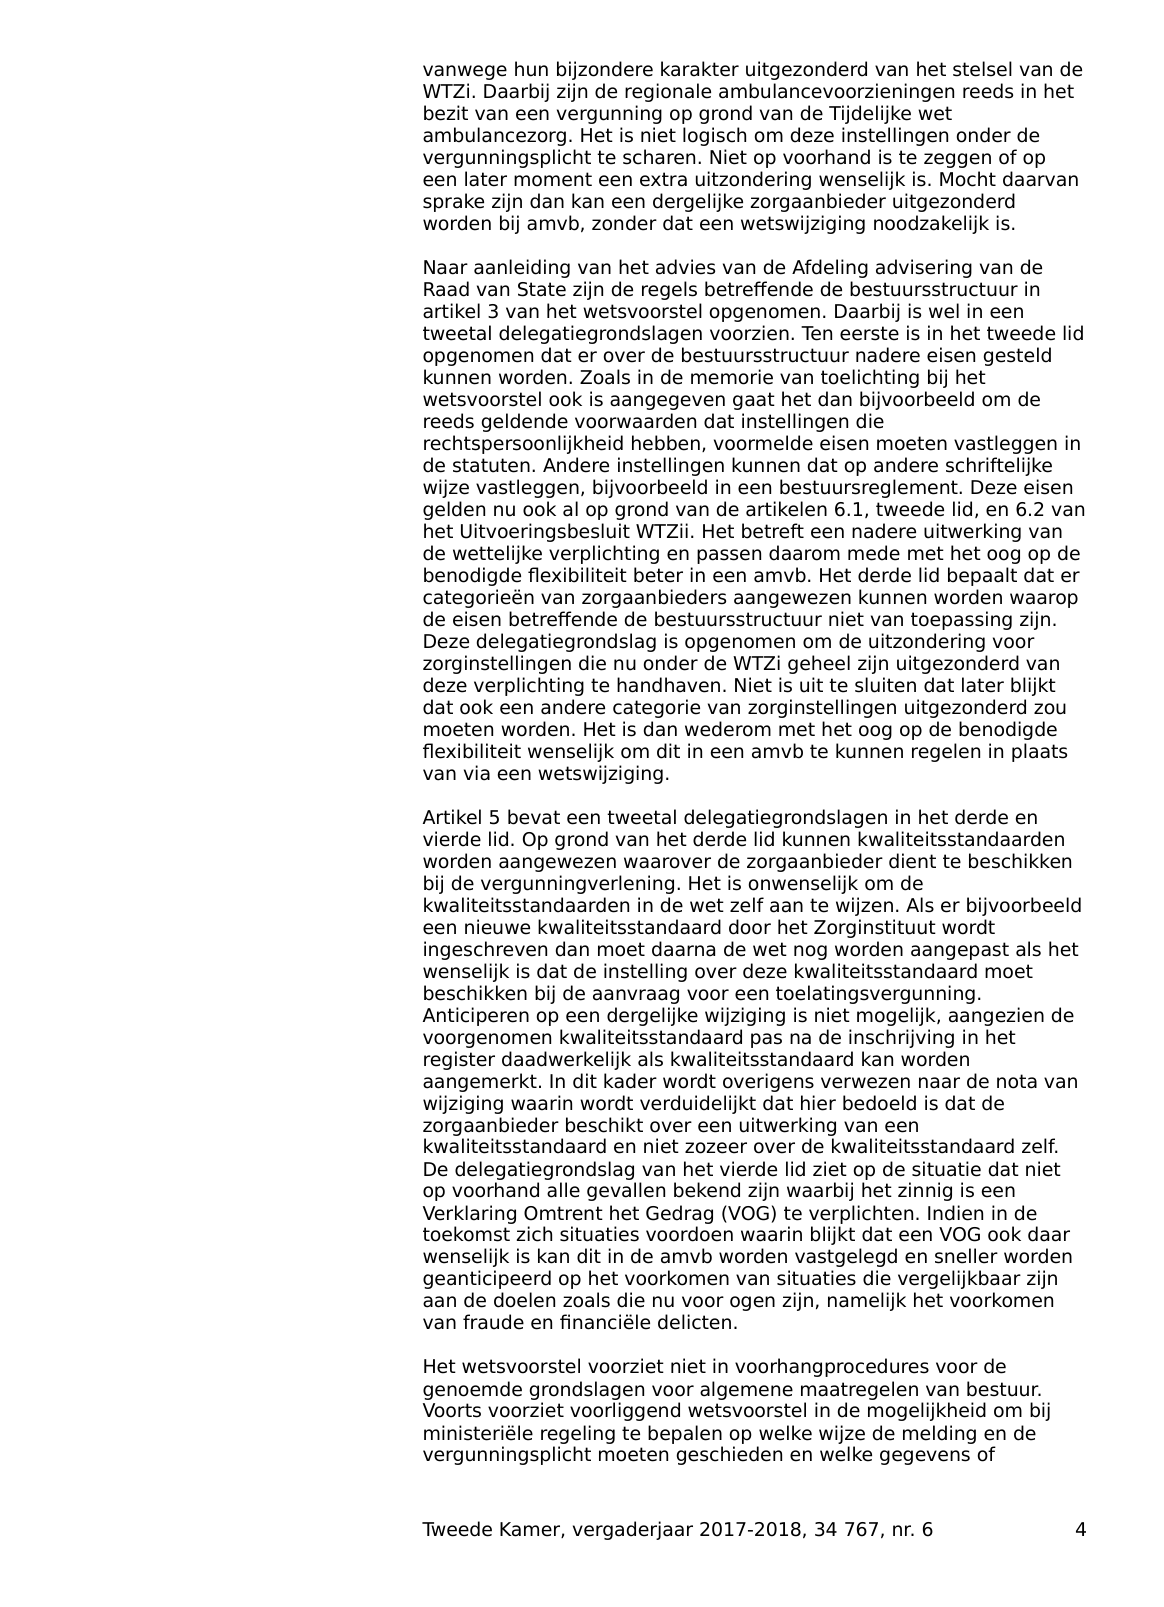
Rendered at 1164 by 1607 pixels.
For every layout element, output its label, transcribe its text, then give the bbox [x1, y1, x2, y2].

text Artikel 5 bevat een tweetal delegatiegrondslagen in het derde en vierde lid. Op grond van het derde lid kunnen kwaliteitsstandaarden worden aangewezen waarover de zorgaanbieder dient te beschikken bij de vergunningverlening. Het is onwenselijk om de kwaliteitsstandaarden in de wet zelf aan te wijzen. Als er bijvoorbeeld een nieuwe kwaliteitsstandaard door het Zorginstituut wordt ingeschreven dan moet daarna de wet nog worden aangepast als het wenselijk is dat de instelling over deze kwaliteitsstandaard moet beschikken bij de aanvraag voor een toelatingsvergunning. Anticiperen op een dergelijke wijziging is niet mogelijk, aangezien de voorgenomen kwaliteitsstandaard pas na de inschrijving in het register daadwerkelijk als kwaliteitsstandaard kan worden aangemerkt. In dit kader wordt overigens verwezen naar de nota van wijziging waarin wordt verduidelijkt dat hier bedoeld is dat de zorgaanbieder beschikt over een uitwerking van een kwaliteitsstandaard en niet zozeer over de kwaliteitsstandaard zelf. De delegatiegrondslag van het vierde lid ziet op de situatie dat niet op voorhand alle gevallen bekend zijn waarbij het zinnig is een Verklaring Omtrent het Gedrag (VOG) te verplichten. Indien in de toekomst zich situaties voordoen waarin blijkt dat een VOG ook daar wenselijk is kan dit in de amvb worden vastgelegd en sneller worden geanticipeerd op het voorkomen van situaties die vergelijkbaar zijn aan de doelen zoals die nu voor ogen zijn, namelijk het voorkomen van fraude en financiële delicten. [422, 807, 1087, 1334]
text Naar aanleiding van het advies van de Afdeling advisering van de Raad van State zijn de regels betreffende de bestuursstructuur in artikel 3 van het wetsvoorstel opgenomen. Daarbij is wel in een tweetal delegatiegrondslagen voorzien. Ten eerste is in het tweede lid opgenomen dat er over de bestuursstructuur nadere eisen gesteld kunnen worden. Zoals in de memorie van toelichting bij het wetsvoorstel ook is aangegeven gaat het dan bijvoorbeeld om de reeds geldende voorwaarden dat instellingen die rechtspersoonlijkheid hebben, voormelde eisen moeten vastleggen in de statuten. Andere instellingen kunnen dat op andere schriftelijke wijze vastleggen, bijvoorbeeld in een bestuursreglement. Deze eisen gelden nu ook al op grond van de artikelen 6.1, tweede lid, en 6.2 van het Uitvoeringsbesluit WTZii. Het betreft een nadere uitwerking van de wettelijke verplichting en passen daarom mede met het oog op de benodigde flexibiliteit beter in een amvb. Het derde lid bepaalt dat er categorieën van zorgaanbieders aangewezen kunnen worden waarop de eisen betreffende de bestuursstructuur niet van toepassing zijn. Deze delegatiegrondslag is opgenomen om de uitzondering voor zorginstellingen die nu onder de WTZi geheel zijn uitgezonderd van deze verplichting te handhaven. Niet is uit te sluiten dat later blijkt dat ook een andere categorie van zorginstellingen uitgezonderd zou moeten worden. Het is dan wederom met het oog op de benodigde flexibiliteit wenselijk om dit in een amvb te kunnen regelen in plaats van via een wetswijziging. [422, 257, 1087, 784]
text vanwege hun bijzondere karakter uitgezonderd van het stelsel van de WTZi. Daarbij zijn de regionale ambulancevoorzieningen reeds in het bezit van een vergunning op grond van de Tijdelijke wet ambulancezorg. Het is niet logisch om deze instellingen onder de vergunningsplicht te scharen. Niet op voorhand is te zeggen of op een later moment een extra uitzondering wenselijk is. Mocht daarvan sprake zijn dan kan een dergelijke zorgaanbieder uitgezonderd worden bij amvb, zonder dat een wetswijziging noodzakelijk is. [422, 59, 1087, 235]
text Het wetsvoorstel voorziet niet in voorhangprocedures voor de genoemde grondslagen voor algemene maatregelen van bestuur. [422, 1356, 1087, 1400]
text Voorts voorziet voorliggend wetsvoorstel in de mogelijkheid om bij ministeriële regeling te bepalen op welke wijze de melding en de vergunningsplicht moeten geschieden en welke gegevens of [422, 1400, 1087, 1466]
